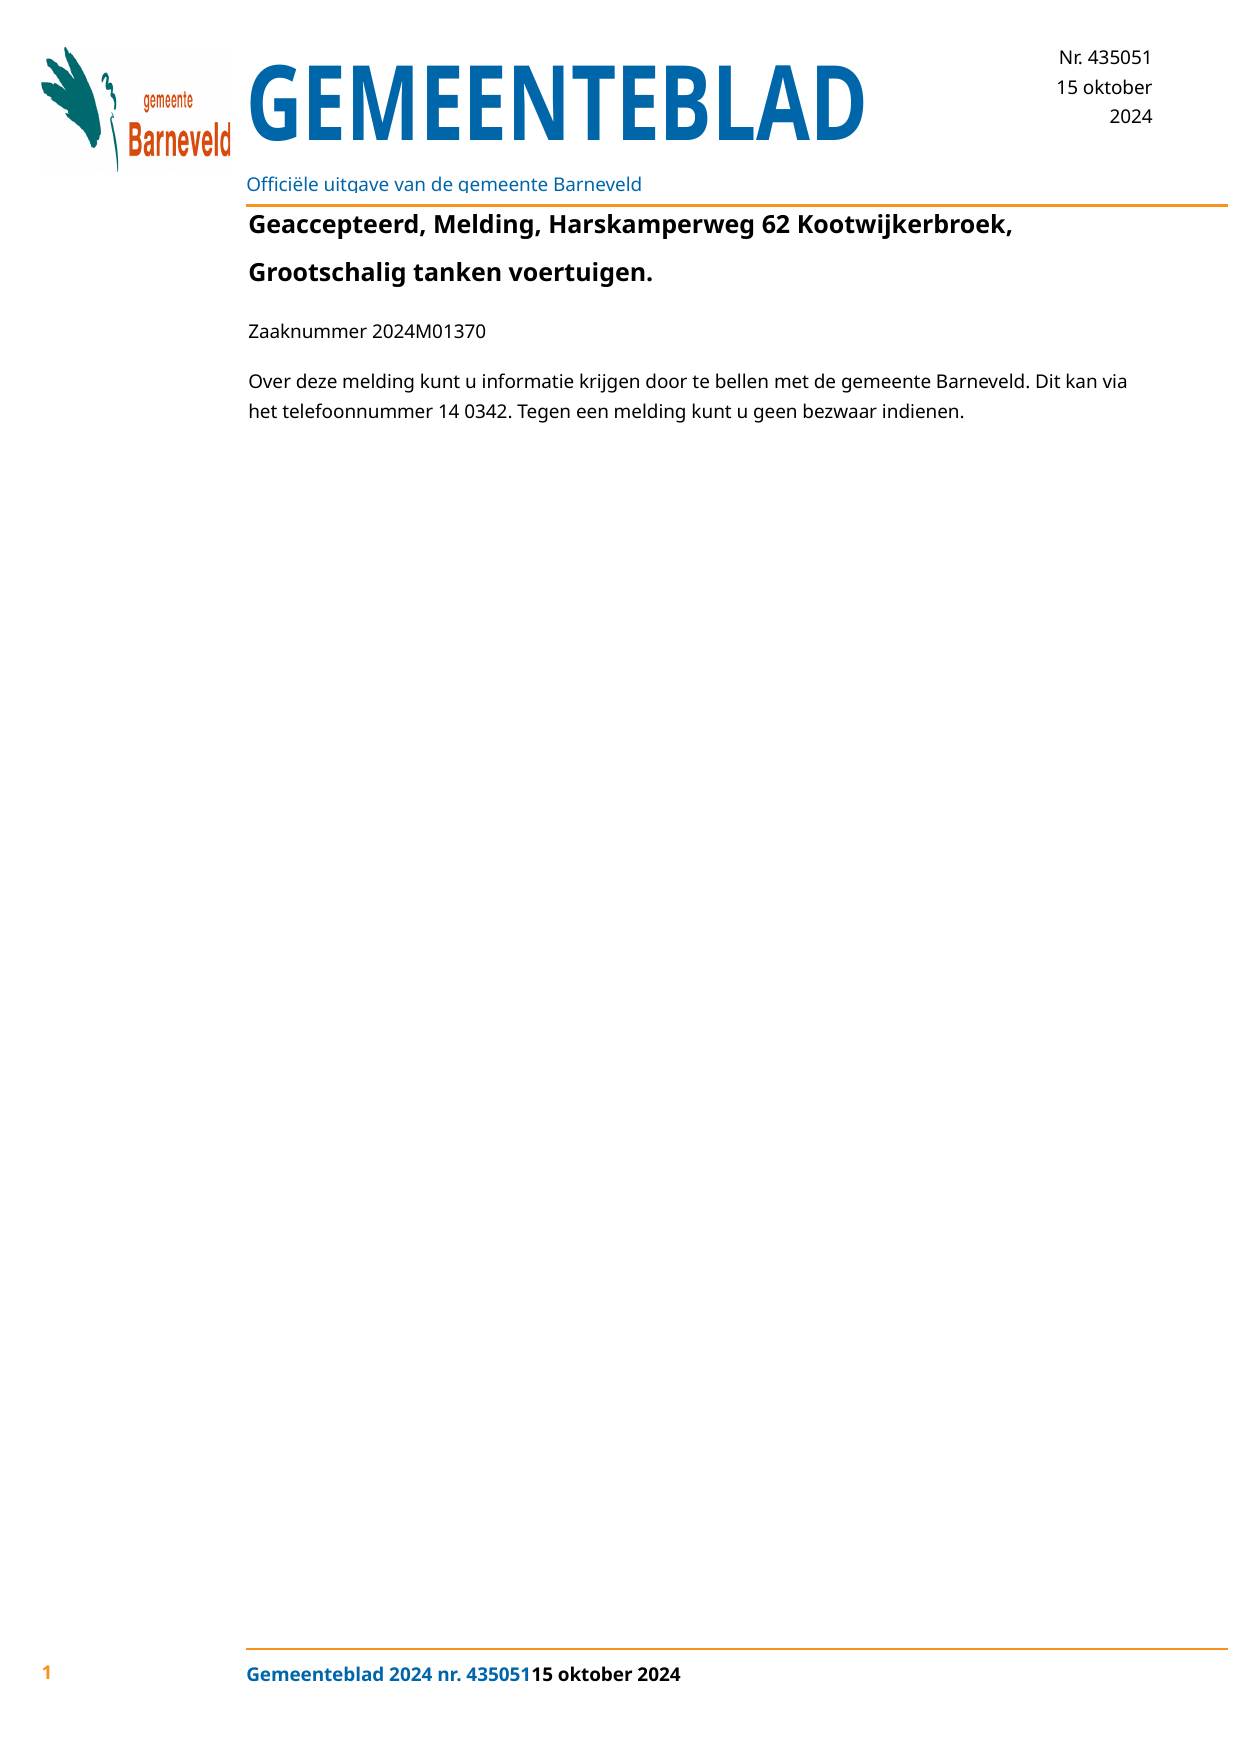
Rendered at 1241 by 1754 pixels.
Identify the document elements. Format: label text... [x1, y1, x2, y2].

text Geaccepteerd, Melding, Harskamperweg 62 Kootwijkerbroek, Grootschalig tanken voertuigen. [248, 207, 1152, 288]
picture [41, 47, 231, 172]
text Over deze melding kunt u informatie krijgen door te bellen met de gemeente Barneveld. Dit kan via het telefoonnummer 14 0342. Tegen een melding kunt u geen bezwaar indienen. [248, 368, 1152, 424]
text Zaaknummer 2024M01370 [248, 318, 1152, 344]
